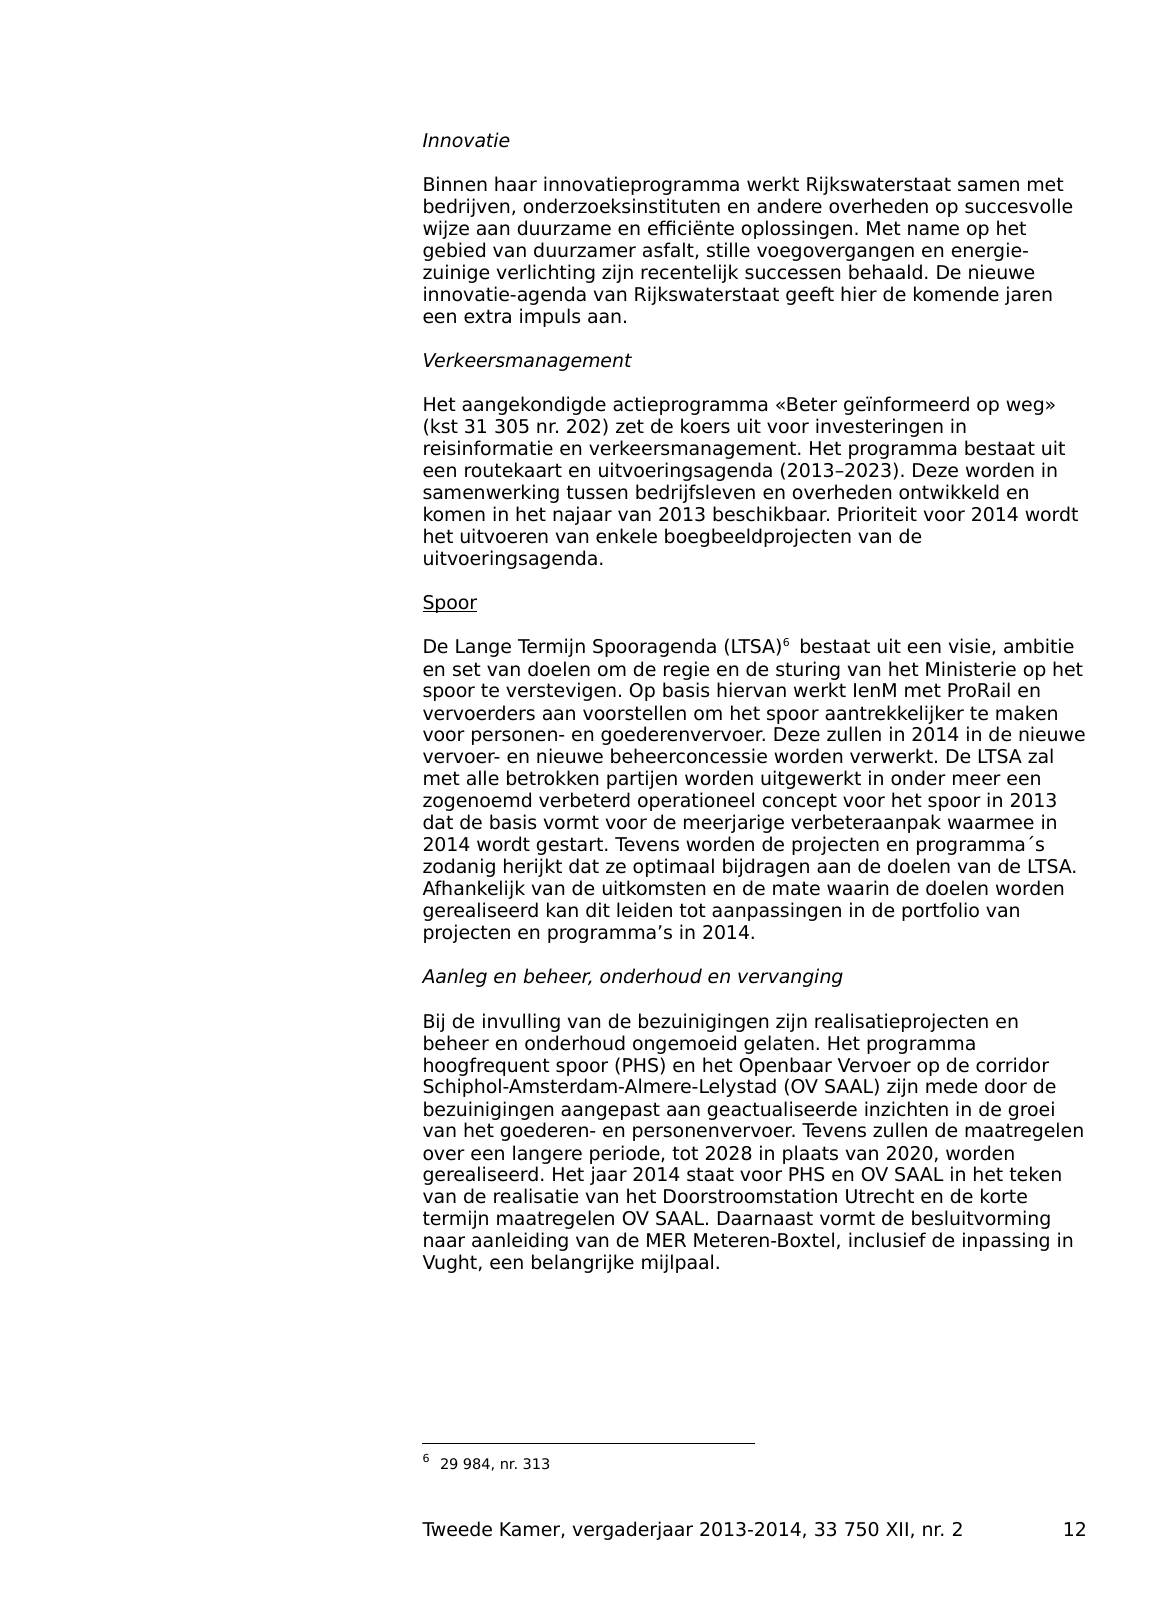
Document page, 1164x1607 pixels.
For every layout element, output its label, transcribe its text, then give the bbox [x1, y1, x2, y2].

subtitle Verkeersmanagement [422, 350, 1087, 372]
text De Lange Termijn Spooragenda (LTSA) bestaat uit een visie, ambitie en set van doelen om de regie en de sturing van het Ministerie op het spoor te verstevigen. Op basis hiervan werkt IenM met ProRail en vervoerders aan voorstellen om het spoor aantrekkelijker te maken voor personen- en goederenvervoer. Deze zullen in 2014 in de nieuwe vervoer- en nieuwe beheerconcessie worden verwerkt. De LTSA zal met alle betrokken partijen worden uitgewerkt in onder meer een zogenoemd verbeterd operationeel concept voor het spoor in 2013 dat de basis vormt voor de meerjarige verbeteraanpak waarmee in 2014 wordt gestart. Tevens worden de projecten en programma´s zodanig herijkt dat ze optimaal bijdragen aan de doelen van de LTSA. Afhankelijk van de uitkomsten en de mate waarin de doelen worden gerealiseerd kan dit leiden tot aanpassingen in de portfolio van projecten en programma’s in 2014. [422, 636, 1087, 944]
text Het aangekondigde actieprogramma «Beter geïnformeerd op weg» (kst 31 305 nr. 202) zet de koers uit voor investeringen in reisinformatie en verkeersmanagement. Het programma bestaat uit een routekaart en uitvoeringsagenda (2013–2023). Deze worden in samenwerking tussen bedrijfsleven en overheden ontwikkeld en komen in het najaar van 2013 beschikbaar. Prioriteit voor 2014 wordt het uitvoeren van enkele boegbeeldprojecten van de uitvoeringsagenda. [422, 394, 1087, 570]
text Bij de invulling van de bezuinigingen zijn realisatieprojecten en beheer en onderhoud ongemoeid gelaten. Het programma hoogfrequent spoor (PHS) en het Openbaar Vervoer op de corridor Schiphol-Amsterdam-Almere-Lelystad (OV SAAL) zijn mede door de bezuinigingen aangepast aan geactualiseerde inzichten in de groei van het goederen- en personenvervoer. Tevens zullen de maatregelen over een langere periode, tot 2028 in plaats van 2020, worden gerealiseerd. Het jaar 2014 staat voor PHS en OV SAAL in het teken van de realisatie van het Doorstroomstation Utrecht en de korte termijn maatregelen OV SAAL. Daarnaast vormt de besluitvorming naar aanleiding van de MER Meteren-Boxtel, inclusief de inpassing in Vught, een belangrijke mijlpaal. [422, 1011, 1087, 1274]
subtitle Aanleg en beheer, onderhoud en vervanging [422, 966, 1087, 988]
text Binnen haar innovatieprogramma werkt Rijkswaterstaat samen met bedrijven, onderzoeksinstituten en andere overheden op succesvolle wijze aan duurzame en efficiënte oplossingen. Met name op het gebied van duurzamer asfalt, stille voegovergangen en energie-zuinige verlichting zijn recentelijk successen behaald. De nieuwe innovatie-agenda van Rijkswaterstaat geeft hier de komende jaren een extra impuls aan. [422, 174, 1087, 328]
subtitle Spoor [422, 592, 1087, 614]
subtitle Innovatie [422, 130, 1087, 152]
text 29 984, nr. 313 [422, 1452, 1087, 1474]
